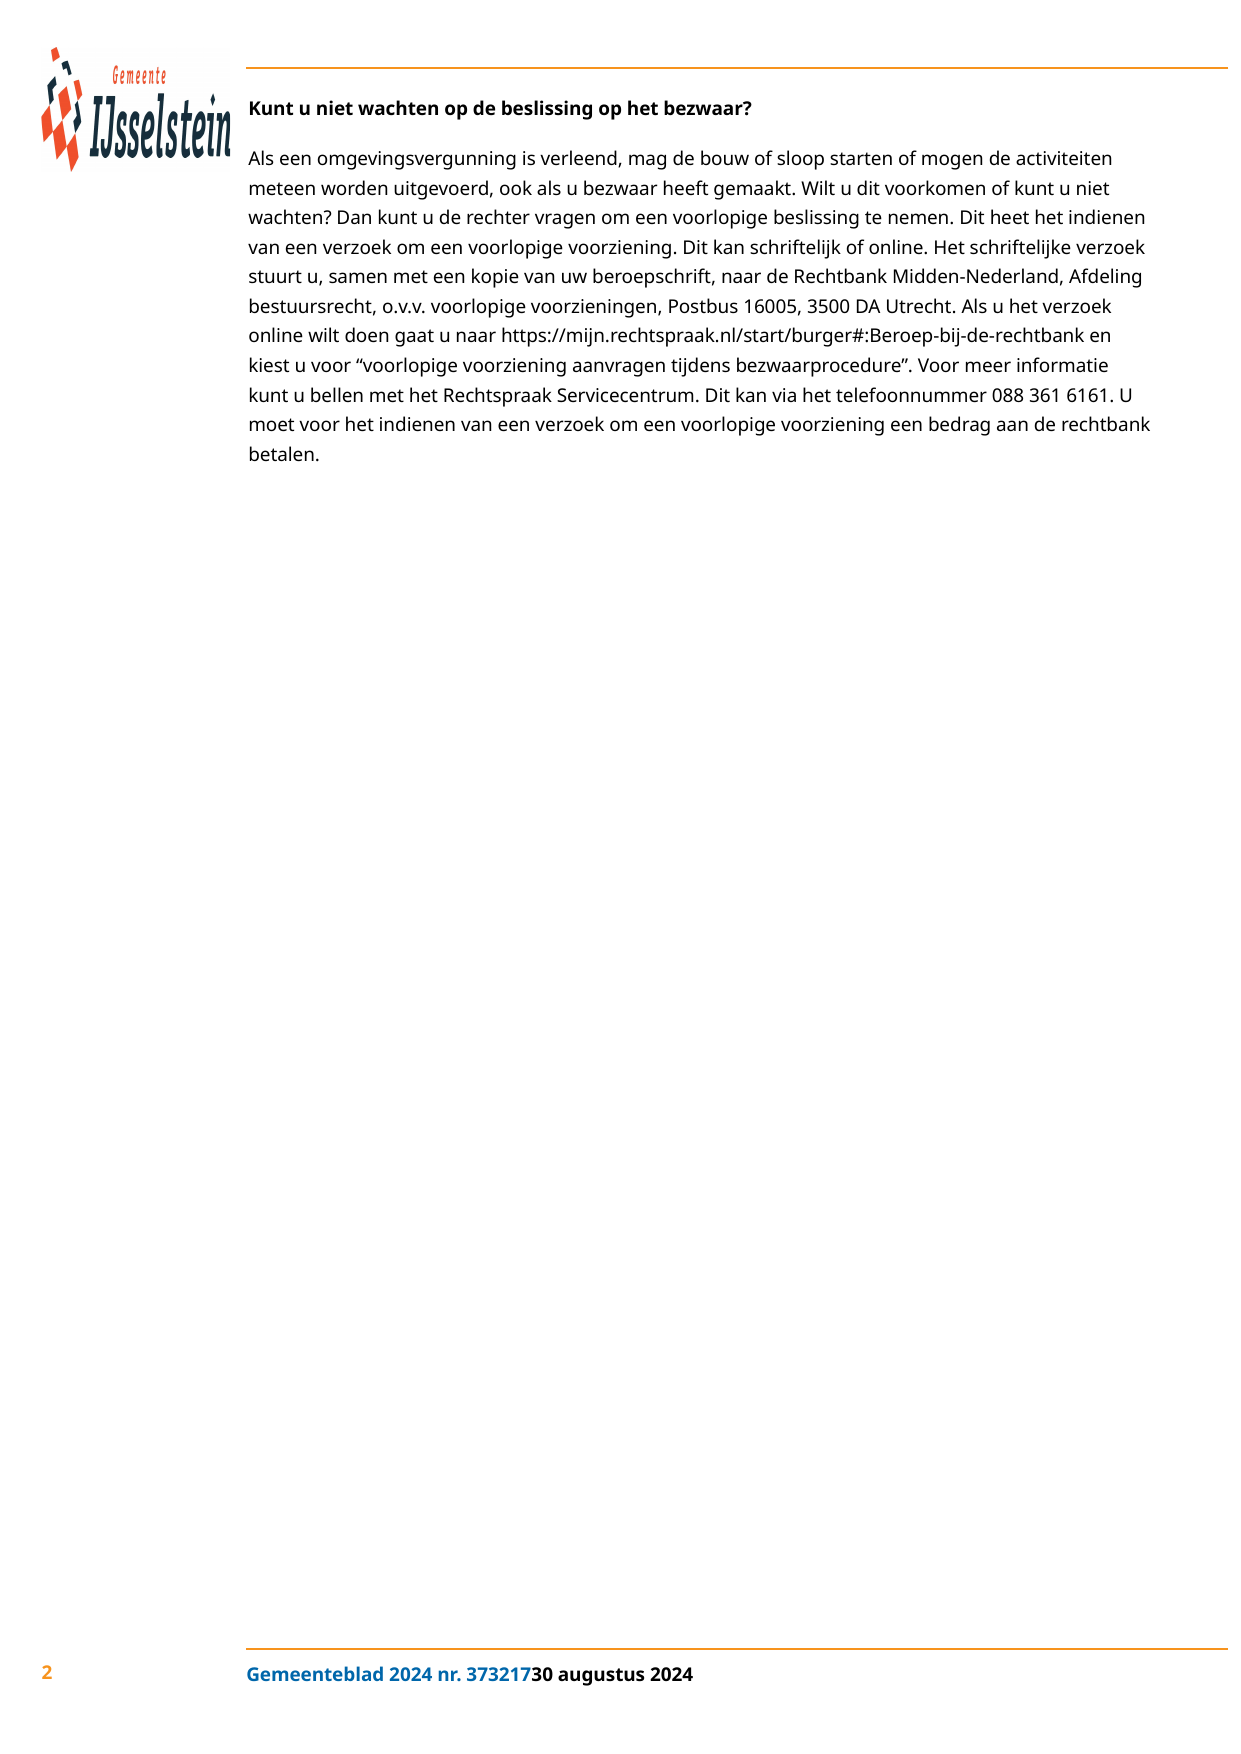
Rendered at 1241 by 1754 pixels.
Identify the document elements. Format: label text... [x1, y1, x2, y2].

text Kunt u niet wachten op de beslissing op het bezwaar? [248, 95, 1152, 121]
picture [41, 47, 231, 172]
text Als een omgevingsvergunning is verleend, mag de bouw of sloop starten of mogen de activiteiten meteen worden uitgevoerd, ook als u bezwaar heeft gemaakt. Wilt u dit voorkomen of kunt u niet wachten? Dan kunt u de rechter vragen om een voorlopige beslissing te nemen. Dit heet het indienen van een verzoek om een voorlopige voorziening. Dit kan schriftelijk of online. Het schriftelijke verzoek stuurt u, samen met een kopie van uw beroepschrift, naar de Rechtbank Midden-Nederland, Afdeling bestuursrecht, o.v.v. voorlopige voorzieningen, Postbus 16005, 3500 DA Utrecht. Als u het verzoek online wilt doen gaat u naar https://mijn.rechtspraak.nl/start/burger#:Beroep-bij-de-rechtbank en kiest u voor “voorlopige voorziening aanvragen tijdens bezwaarprocedure”. Voor meer informatie kunt u bellen met het Rechtspraak Servicecentrum. Dit kan via het telefoonnummer 088 361 6161. U moet voor het indienen van een verzoek om een voorlopige voorziening een bedrag aan de rechtbank betalen. [248, 145, 1152, 467]
